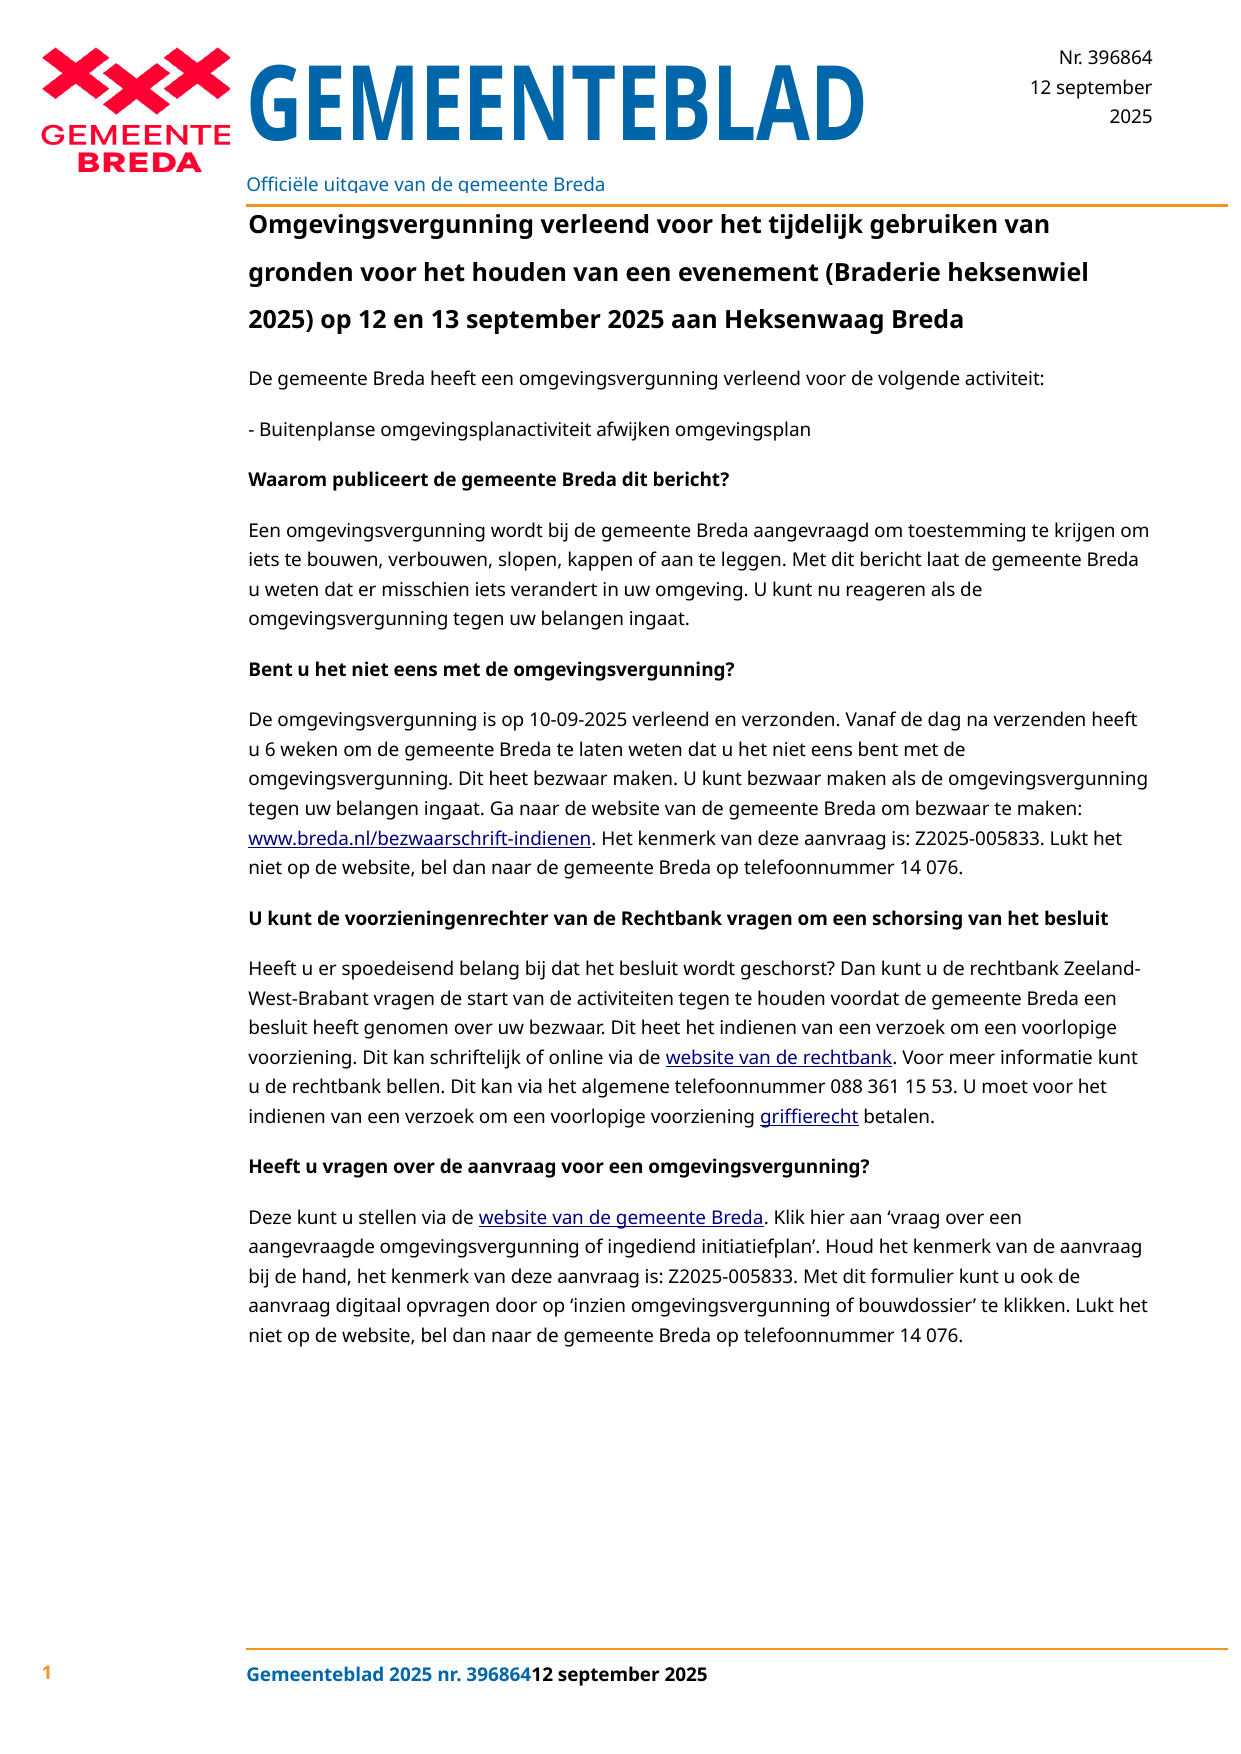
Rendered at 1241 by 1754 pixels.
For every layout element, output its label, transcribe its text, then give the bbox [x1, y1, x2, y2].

text U kunt de voorzieningenrechter van de Rechtbank vragen om een schorsing van het besluit [248, 905, 1152, 930]
text - Buitenplanse omgevingsplanactiviteit afwijken omgevingsplan [248, 416, 1152, 442]
text Omgevingsvergunning verleend voor het tijdelijk gebruiken van gronden voor het houden van een evenement (Braderie heksenwiel 2025) op 12 en 13 september 2025 aan Heksenwaag Breda [248, 207, 1152, 336]
text De gemeente Breda heeft een omgevingsvergunning verleend voor de volgende activiteit: [248, 366, 1152, 391]
text Deze kunt u stellen via de website van de gemeente Breda. Klik hier aan ‘vraag over een aangevraagde omgevingsvergunning of ingediend initiatiefplan’. Houd het kenmerk van de aanvraag bij de hand, het kenmerk van deze aanvraag is: Z2025-005833. Met dit formulier kunt u ook de aanvraag digitaal opvragen door op ‘inzien omgevingsvergunning of bouwdossier’ te klikken. Lukt het niet op de website, bel dan naar de gemeente Breda op telefoonnummer 14 076. [248, 1204, 1152, 1348]
picture [41, 47, 231, 172]
text Heeft u vragen over de aanvraag voor een omgevingsvergunning? [248, 1153, 1152, 1179]
text Waarom publiceert de gemeente Breda dit bericht? [248, 466, 1152, 492]
text Heeft u er spoedeisend belang bij dat het besluit wordt geschorst? Dan kunt u de rechtbank Zeeland-West-Brabant vragen de start van de activiteiten tegen te houden voordat de gemeente Breda een besluit heeft genomen over uw bezwaar. Dit heet het indienen van een verzoek om een voorlopige voorziening. Dit kan schriftelijk of online via de website van de rechtbank. Voor meer informatie kunt u de rechtbank bellen. Dit kan via het algemene telefoonnummer 088 361 15 53. U moet voor het indienen van een verzoek om een voorlopige voorziening griffierecht betalen. [248, 955, 1152, 1129]
text Een omgevingsvergunning wordt bij de gemeente Breda aangevraagd om toestemming te krijgen om iets te bouwen, verbouwen, slopen, kappen of aan te leggen. Met dit bericht laat de gemeente Breda u weten dat er misschien iets verandert in uw omgeving. U kunt nu reageren als de omgevingsvergunning tegen uw belangen ingaat. [248, 517, 1152, 631]
text Bent u het niet eens met de omgevingsvergunning? [248, 656, 1152, 682]
text De omgevingsvergunning is op 10-09-2025 verleend en verzonden. Vanaf de dag na verzenden heeft u 6 weken om de gemeente Breda te laten weten dat u het niet eens bent met de omgevingsvergunning. Dit heet bezwaar maken. U kunt bezwaar maken als de omgevingsvergunning tegen uw belangen ingaat. Ga naar de website van de gemeente Breda om bezwaar te maken: www.breda.nl/bezwaarschrift-indienen. Het kenmerk van deze aanvraag is: Z2025-005833. Lukt het niet op de website, bel dan naar de gemeente Breda op telefoonnummer 14 076. [248, 706, 1152, 880]
